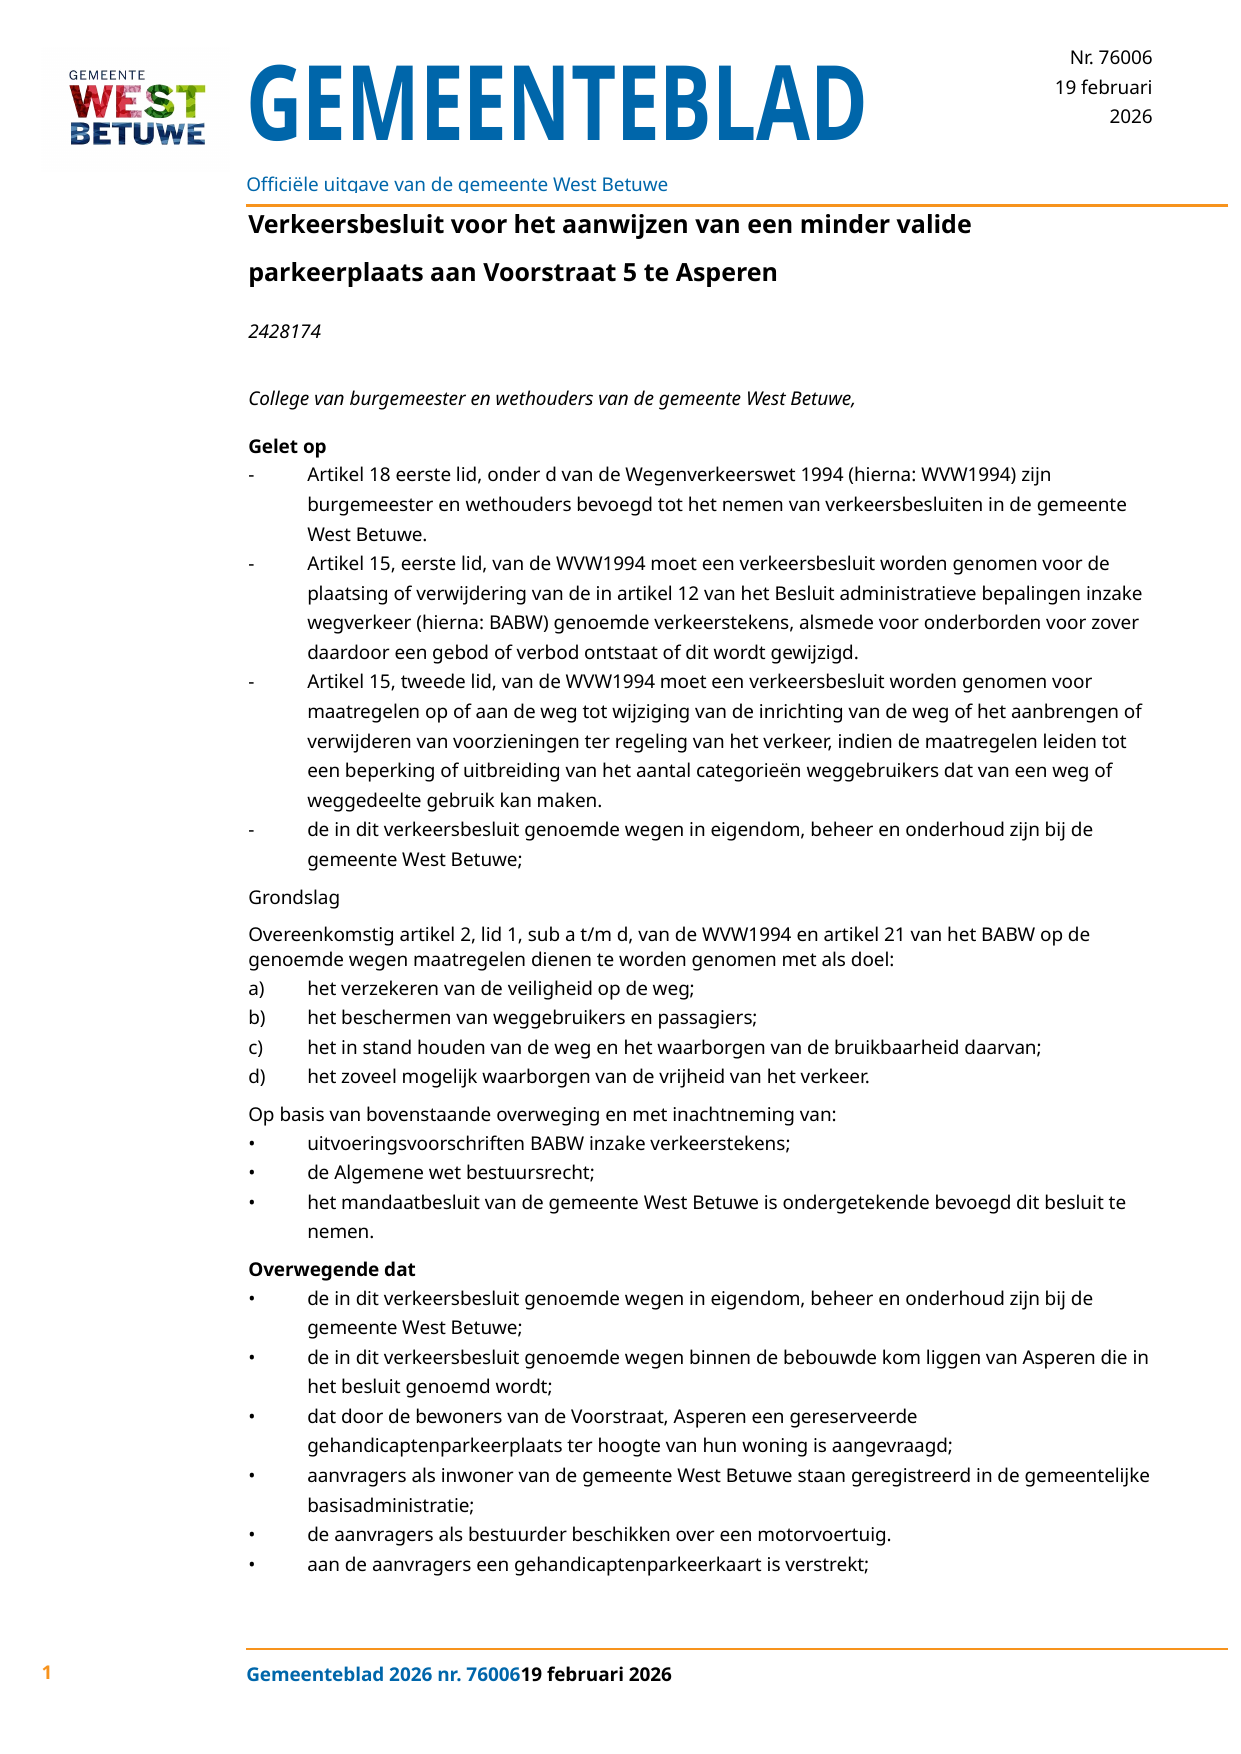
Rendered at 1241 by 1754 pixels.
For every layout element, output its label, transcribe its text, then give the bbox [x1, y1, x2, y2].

text Verkeersbesluit voor het aanwijzen van een minder valide parkeerplaats aan Voorstraat 5 te Asperen [248, 207, 1152, 288]
list de Algemene wet bestuursrecht; [248, 1159, 1152, 1185]
list het beschermen van weggebruikers en passagiers; [248, 1004, 1152, 1030]
list de aanvragers als bestuurder beschikken over een motorvoertuig. [248, 1521, 1152, 1547]
text Overwegende dat [248, 1256, 1152, 1282]
list aan de aanvragers een gehandicaptenparkeerkaart is verstrekt; [248, 1551, 1152, 1577]
text Overeenkomstig artikel 2, lid 1, sub a t/m d, van de WVW1994 en artikel 21 van het BABW op de genoemde wegen maatregelen dienen te worden genomen met als doel: [248, 921, 1152, 972]
list de in dit verkeersbesluit genoemde wegen in eigendom, beheer en onderhoud zijn bij de gemeente West Betuwe; [248, 817, 1152, 872]
picture [41, 47, 231, 172]
list Artikel 15, eerste lid, van de WVW1994 moet een verkeersbesluit worden genomen voor de plaatsing of verwijdering van de in artikel 12 van het Besluit administratieve bepalingen inzake wegverkeer (hierna: BABW) genoemde verkeerstekens, alsmede voor onderborden voor zover daardoor een gebod of verbod ontstaat of dit wordt gewijzigd. [248, 550, 1152, 665]
text Op basis van bovenstaande overweging en met inachtneming van: [248, 1101, 1152, 1127]
text College van burgemeester en wethouders van de gemeente West Betuwe, [248, 386, 1152, 411]
list aanvragers als inwoner van de gemeente West Betuwe staan geregistreerd in de gemeentelijke basisadministratie; [248, 1462, 1152, 1518]
list Artikel 15, tweede lid, van de WVW1994 moet een verkeersbesluit worden genomen voor maatregelen op of aan de weg tot wijziging van de inrichting van de weg of het aanbrengen of verwijderen van voorzieningen ter regeling van het verkeer, indien de maatregelen leiden tot een beperking of uitbreiding van het aantal categorieën weggebruikers dat van een weg of weggedeelte gebruik kan maken. [248, 669, 1152, 813]
list de in dit verkeersbesluit genoemde wegen in eigendom, beheer en onderhoud zijn bij de gemeente West Betuwe; [248, 1285, 1152, 1340]
list dat door de bewoners van de Voorstraat, Asperen een gereserveerde gehandicaptenparkeerplaats ter hoogte van hun woning is aangevraagd; [248, 1403, 1152, 1458]
list uitvoeringsvoorschriften BABW inzake verkeerstekens; [248, 1130, 1152, 1156]
list het zoveel mogelijk waarborgen van de vrijheid van het verkeer. [248, 1063, 1152, 1089]
text Gelet op [248, 433, 1152, 459]
text Grondslag [248, 884, 1152, 910]
text 2428174 [248, 318, 1152, 344]
list Artikel 18 eerste lid, onder d van de Wegenverkeerswet 1994 (hierna: WVW1994) zijn burgemeester en wethouders bevoegd tot het nemen van verkeersbesluiten in de gemeente West Betuwe. [248, 462, 1152, 546]
list het in stand houden van de weg en het waarborgen van de bruikbaarheid daarvan; [248, 1034, 1152, 1060]
list de in dit verkeersbesluit genoemde wegen binnen de bebouwde kom liggen van Asperen die in het besluit genoemd wordt; [248, 1344, 1152, 1399]
list het verzekeren van de veiligheid op de weg; [248, 975, 1152, 1001]
list het mandaatbesluit van de gemeente West Betuwe is ondergetekende bevoegd dit besluit te nemen. [248, 1189, 1152, 1244]
